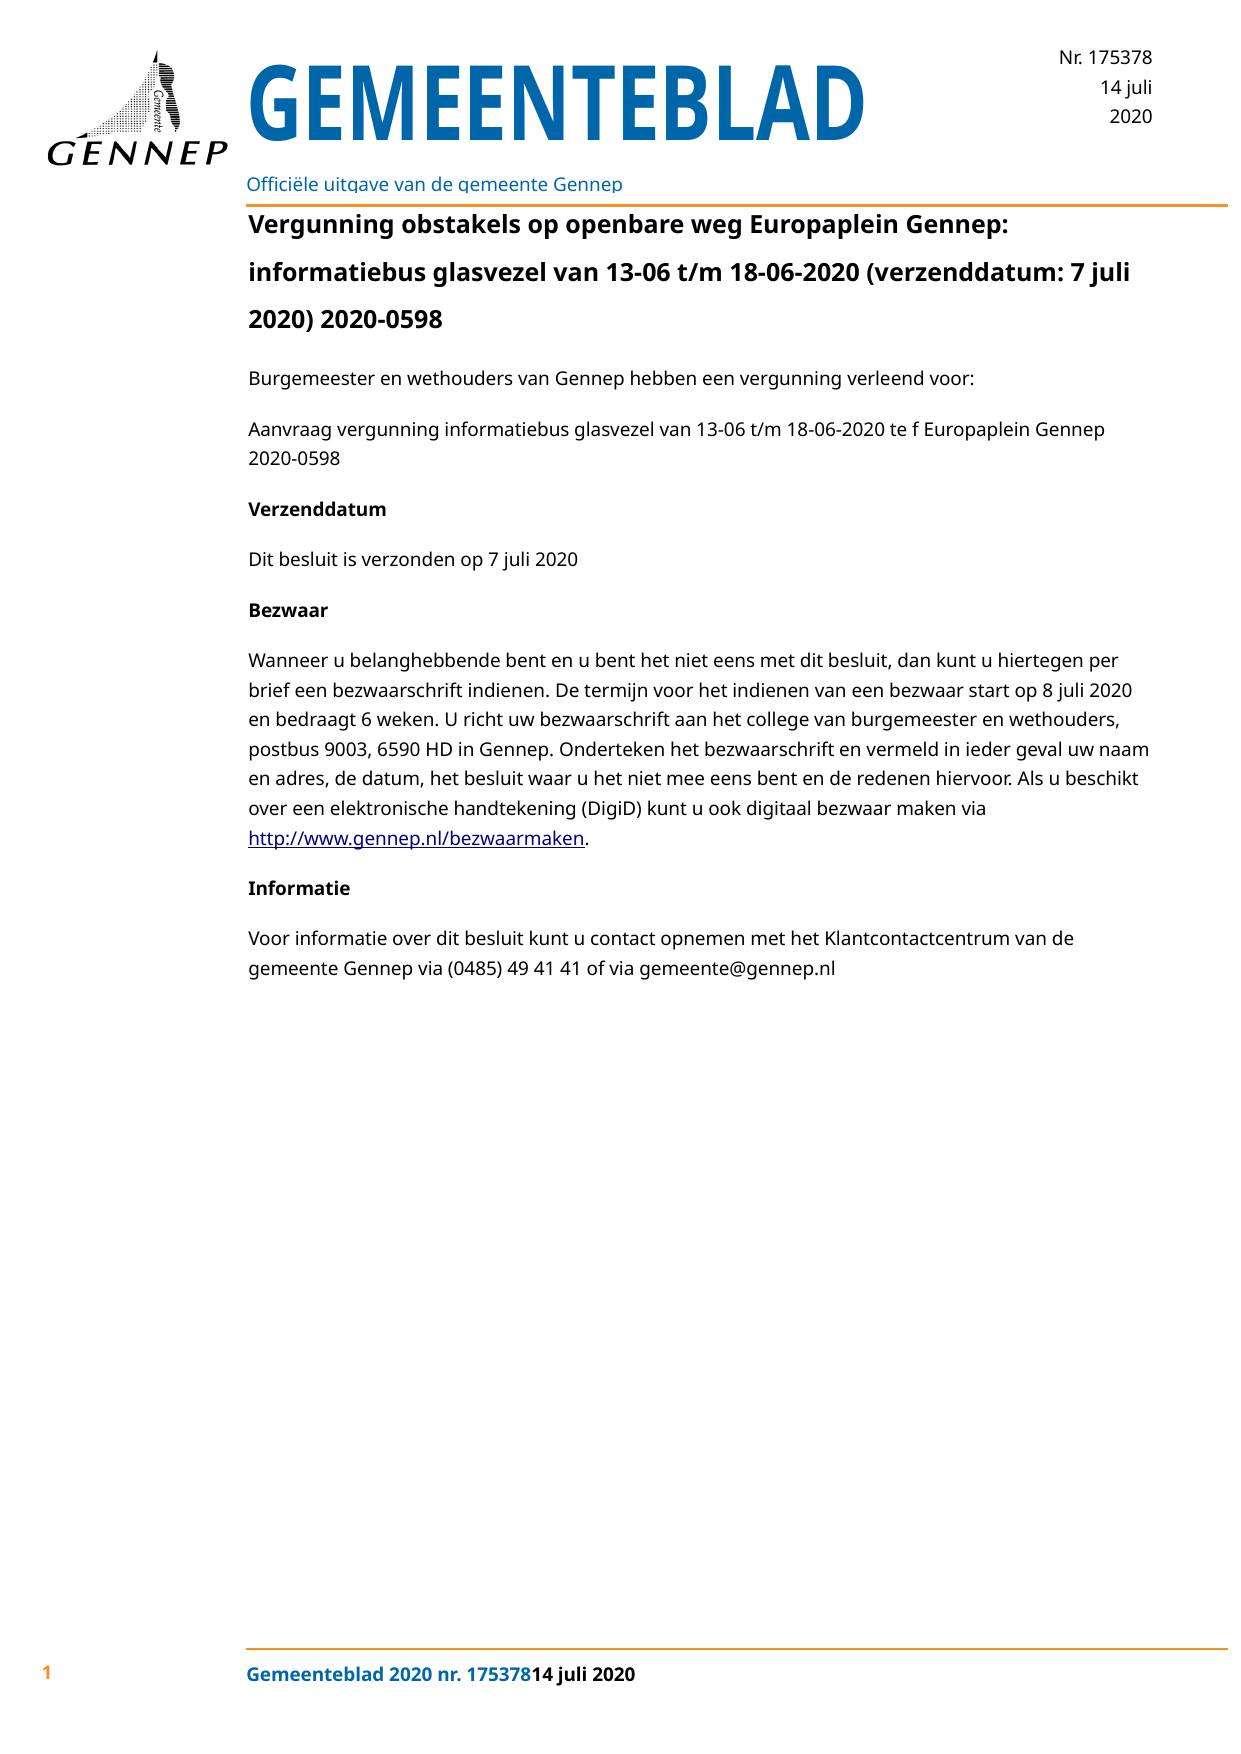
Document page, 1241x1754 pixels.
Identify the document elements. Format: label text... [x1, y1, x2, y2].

text Wanneer u belanghebbende bent en u bent het niet eens met dit besluit, dan kunt u hiertegen per brief een bezwaarschrift indienen. De termijn voor het indienen van een bezwaar start op 8 juli 2020 en bedraagt 6 weken. U richt uw bezwaarschrift aan het college van burgemeester en wethouders, postbus 9003, 6590 HD in Gennep. Onderteken het bezwaarschrift en vermeld in ieder geval uw naam en adres, de datum, het besluit waar u het niet mee eens bent en de redenen hiervoor. Als u beschikt over een elektronische handtekening (DigiD) kunt u ook digitaal bezwaar maken via http://www.gennep.nl/bezwaarmaken. [248, 647, 1152, 850]
text Informatie [248, 875, 1152, 901]
text Aanvraag vergunning informatiebus glasvezel van 13-06 t/m 18-06-2020 te f Europaplein Gennep 2020-0598 [248, 416, 1152, 471]
text Verzenddatum [248, 496, 1152, 522]
text Dit besluit is verzonden op 7 juli 2020 [248, 546, 1152, 572]
text Vergunning obstakels op openbare weg Europaplein Gennep: informatiebus glasvezel van 13-06 t/m 18-06-2020 (verzenddatum: 7 juli 2020) 2020-0598 [248, 207, 1152, 336]
text Voor informatie over dit besluit kunt u contact opnemen met het Klantcontactcentrum van de gemeente Gennep via (0485) 49 41 41 of via gemeente@gennep.nl [248, 926, 1152, 981]
text Burgemeester en wethouders van Gennep hebben een vergunning verleend voor: [248, 366, 1152, 391]
text Bezwaar [248, 597, 1152, 622]
picture [41, 47, 231, 172]
